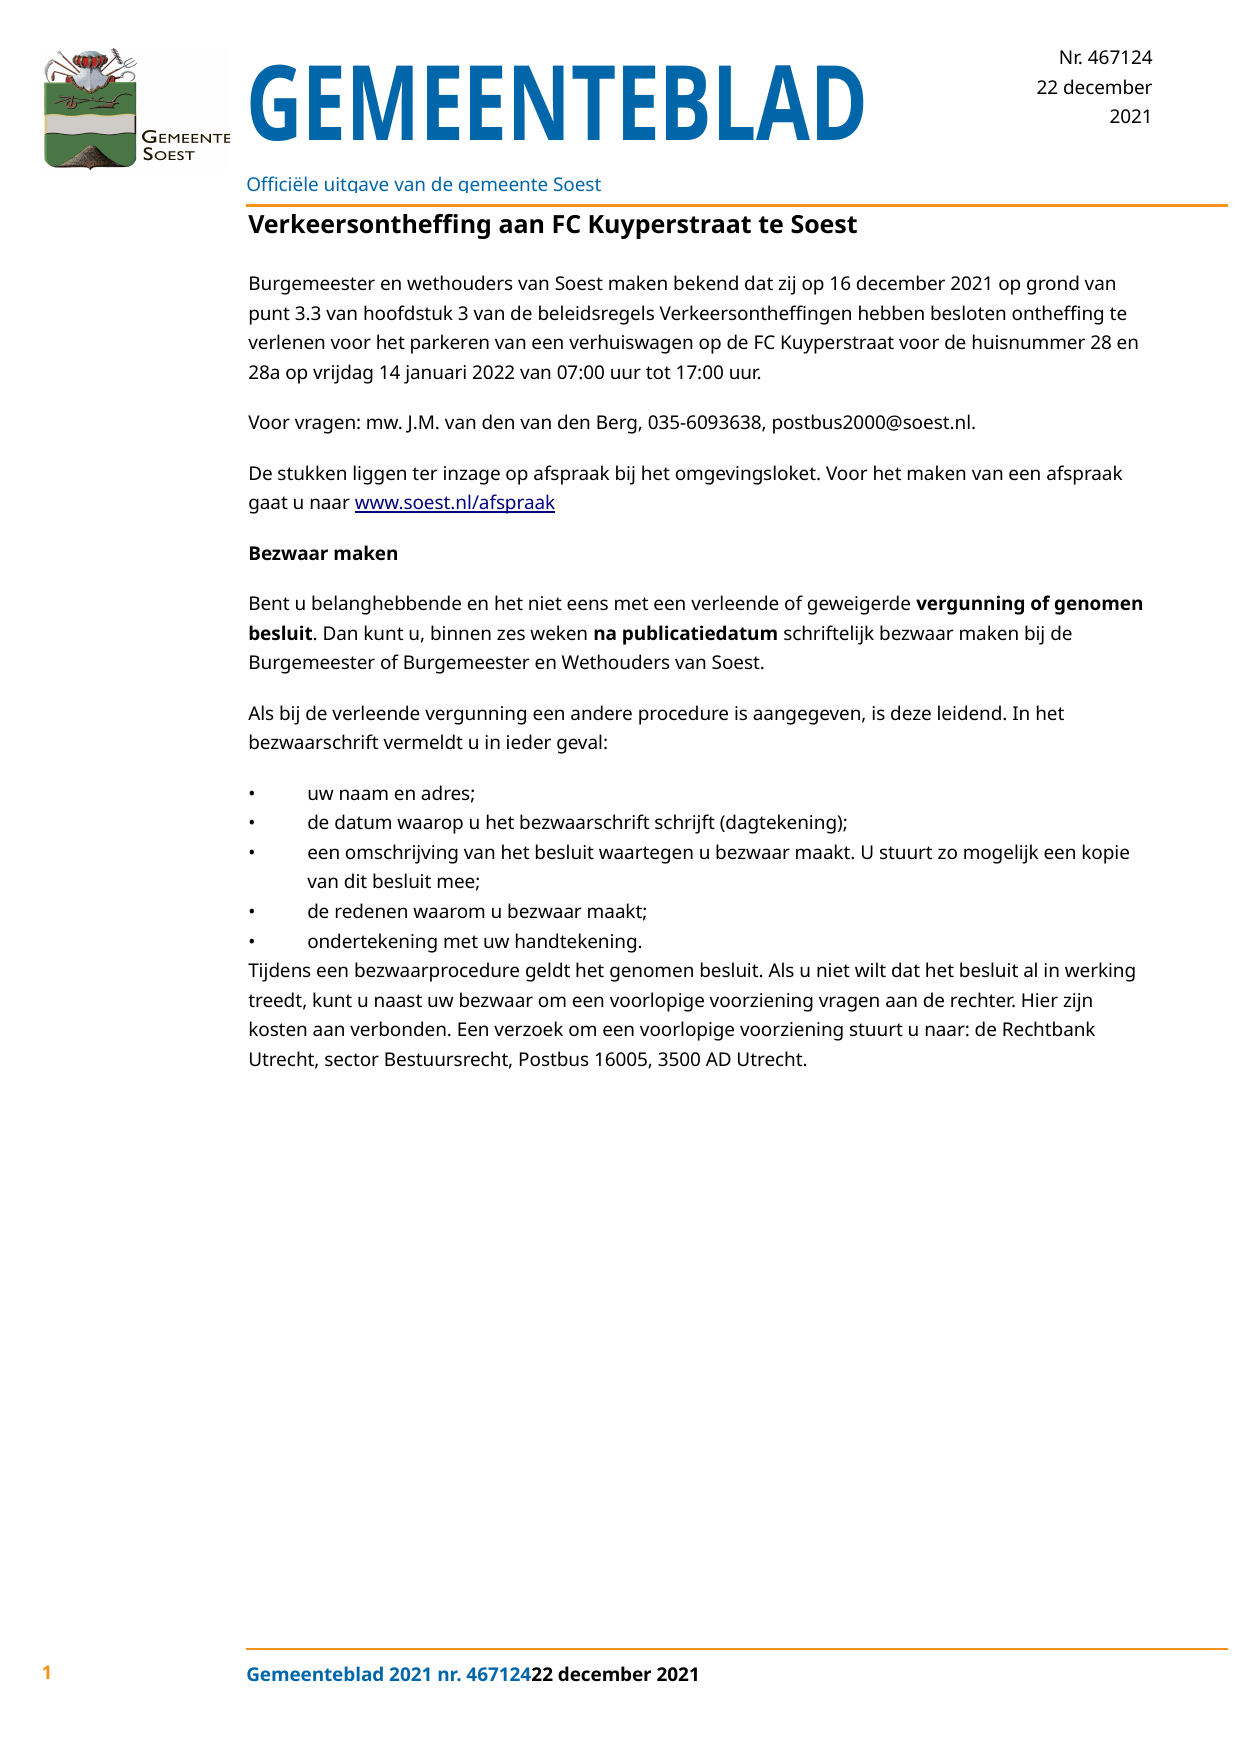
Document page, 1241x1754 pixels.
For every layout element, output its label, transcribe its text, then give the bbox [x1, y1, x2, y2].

text De stukken liggen ter inzage op afspraak bij het omgevingsloket. Voor het maken van een afspraak gaat u naar www.soest.nl/afspraak [248, 460, 1152, 515]
text Tijdens een bezwaarprocedure geldt het genomen besluit. Als u niet wilt dat het besluit al in werking treedt, kunt u naast uw bezwaar om een voorlopige voorziening vragen aan de rechter. Hier zijn kosten aan verbonden. Een verzoek om een voorlopige voorziening stuurt u naar: de Rechtbank Utrecht, sector Bestuursrecht, Postbus 16005, 3500 AD Utrecht. [248, 957, 1152, 1072]
text Burgemeester en wethouders van Soest maken bekend dat zij op 16 december 2021 op grond van punt 3.3 van hoofdstuk 3 van de beleidsregels Verkeersontheffingen hebben besloten ontheffing te verlenen voor het parkeren van een verhuiswagen op de FC Kuyperstraat voor de huisnummer 28 en 28a op vrijdag 14 januari 2022 van 07:00 uur tot 17:00 uur. [248, 270, 1152, 385]
list de redenen waarom u bezwaar maakt; [248, 898, 1152, 924]
list uw naam en adres; [248, 780, 1152, 806]
text Verkeersontheffing aan FC Kuyperstraat te Soest [248, 207, 1152, 241]
list de datum waarop u het bezwaarschrift schrijft (dagtekening); [248, 809, 1152, 835]
list ondertekening met uw handtekening. [248, 928, 1152, 953]
text Bezwaar maken [248, 540, 1152, 566]
text Bent u belanghebbende en het niet eens met een verleende of geweigerde vergunning of genomen besluit. Dan kunt u, binnen zes weken na publicatiedatum schriftelijk bezwaar maken bij de Burgemeester of Burgemeester en Wethouders van Soest. [248, 590, 1152, 675]
text Voor vragen: mw. J.M. van den van den Berg, 035-6093638, postbus2000@soest.nl. [248, 409, 1152, 435]
list een omschrijving van het besluit waartegen u bezwaar maakt. U stuurt zo mogelijk een kopie van dit besluit mee; [248, 839, 1152, 894]
text Als bij de verleende vergunning een andere procedure is aangegeven, is deze leidend. In het bezwaarschrift vermeldt u in ieder geval: [248, 700, 1152, 755]
picture [41, 47, 231, 172]
